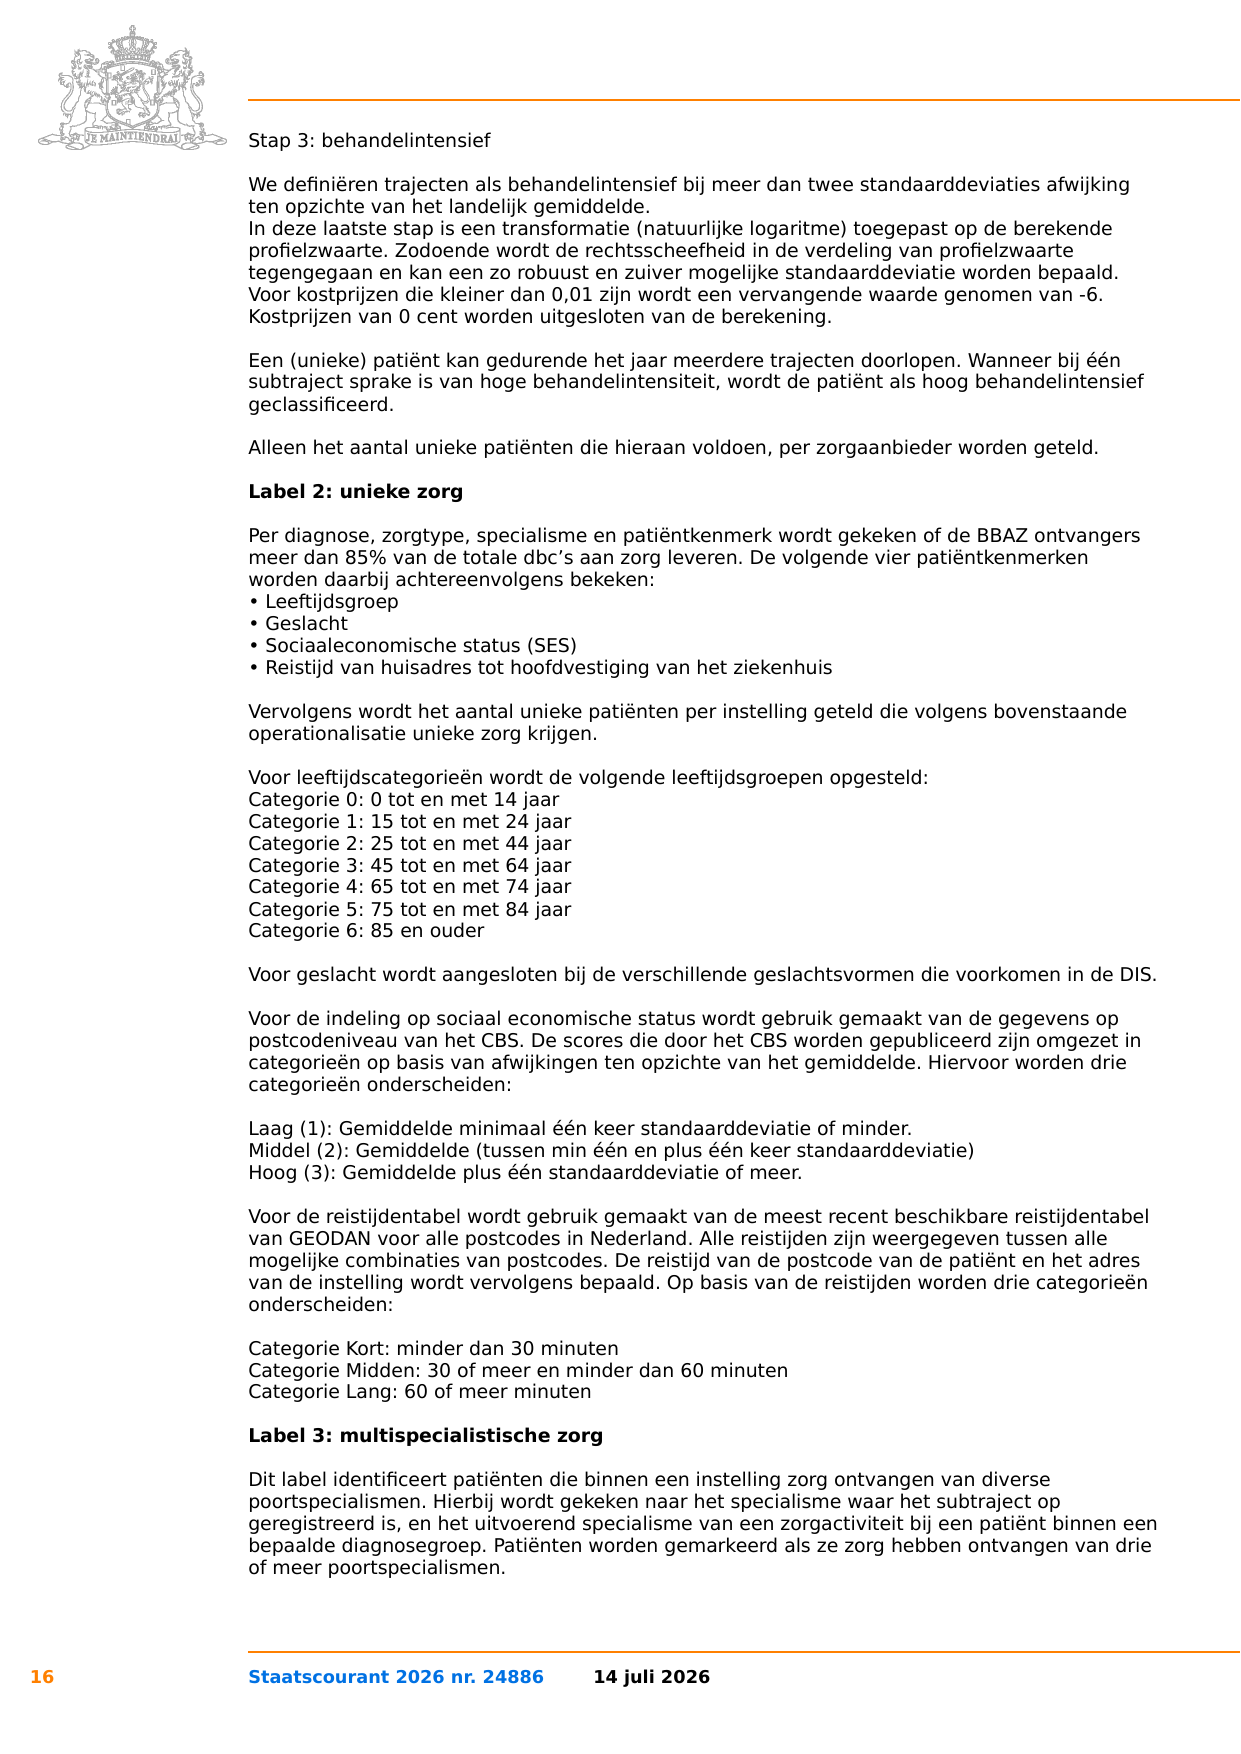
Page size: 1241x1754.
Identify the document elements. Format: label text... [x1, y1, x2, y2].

text Categorie 4: 65 tot en met 74 jaar [248, 876, 1163, 898]
text Categorie 3: 45 tot en met 64 jaar [248, 854, 1163, 876]
text Vervolgens wordt het aantal unieke patiënten per instelling geteld die volgens bovenstaande operationalisatie unieke zorg krijgen. [248, 701, 1163, 745]
text Een (unieke) patiënt kan gedurende het jaar meerdere trajecten doorlopen. Wanneer bij één subtraject sprake is van hoge behandelintensiteit, wordt de patiënt als hoog behandelintensief geclassificeerd. [248, 349, 1163, 415]
text Dit label identificeert patiënten die binnen een instelling zorg ontvangen van diverse poortspecialismen. Hierbij wordt gekeken naar het specialisme waar het subtraject op geregistreerd is, en het uitvoerend specialisme van een zorgactiviteit bij een patiënt binnen een bepaalde diagnosegroep. Patiënten worden gemarkeerd als ze zorg hebben ontvangen van drie of meer poortspecialismen. [248, 1469, 1163, 1579]
text Alleen het aantal unieke patiënten die hieraan voldoen, per zorgaanbieder worden geteld. [248, 437, 1163, 459]
text Voor de reistijdentabel wordt gebruik gemaakt van de meest recent beschikbare reistijdentabel van GEODAN voor alle postcodes in Nederland. Alle reistijden zijn weergegeven tussen alle mogelijke combinaties van postcodes. De reistijd van de postcode van de patiënt en het adres van de instelling wordt vervolgens bepaald. Op basis van de reistijden worden drie categorieën onderscheiden: [248, 1206, 1163, 1316]
text • Sociaaleconomische status (SES) [248, 635, 1163, 657]
text Categorie 0: 0 tot en met 14 jaar [248, 788, 1163, 811]
text Middel (2): Gemiddelde (tussen min één en plus één keer standaarddeviatie) [248, 1140, 1163, 1162]
text Categorie 2: 25 tot en met 44 jaar [248, 832, 1163, 854]
text We definiëren trajecten als behandelintensief bij meer dan twee standaarddeviaties afwijking ten opzichte van het landelijk gemiddelde. [248, 174, 1163, 218]
text Categorie 1: 15 tot en met 24 jaar [248, 811, 1163, 832]
subtitle Stap 3: behandelintensief [248, 130, 1163, 152]
text • Leeftijdsgroep [248, 591, 1163, 613]
subtitle Label 3: multispecialistische zorg [248, 1425, 1163, 1447]
text Laag (1): Gemiddelde minimaal één keer standaarddeviatie of minder. [248, 1118, 1163, 1140]
text • Geslacht [248, 613, 1163, 635]
text Categorie Kort: minder dan 30 minuten [248, 1337, 1163, 1359]
text Voor de indeling op sociaal economische status wordt gebruik gemaakt van de gegevens op postcodeniveau van het CBS. De scores die door het CBS worden gepubliceerd zijn omgezet in categorieën op basis van afwijkingen ten opzichte van het gemiddelde. Hiervoor worden drie categorieën onderscheiden: [248, 1008, 1163, 1096]
text Categorie 5: 75 tot en met 84 jaar [248, 898, 1163, 920]
text Hoog (3): Gemiddelde plus één standaarddeviatie of meer. [248, 1162, 1163, 1184]
text Voor leeftijdscategorieën wordt de volgende leeftijdsgroepen opgesteld: [248, 767, 1163, 788]
text • Reistijd van huisadres tot hoofdvestiging van het ziekenhuis [248, 657, 1163, 679]
subtitle Label 2: unieke zorg [248, 481, 1163, 503]
text Categorie Midden: 30 of meer en minder dan 60 minuten [248, 1359, 1163, 1381]
text In deze laatste stap is een transformatie (natuurlijke logaritme) toegepast op de berekende profielzwaarte. Zodoende wordt de rechtsscheefheid in de verdeling van profielzwaarte tegengegaan en kan een zo robuust en zuiver mogelijke standaarddeviatie worden bepaald. Voor kostprijzen die kleiner dan 0,01 zijn wordt een vervangende waarde genomen van -6. Kostprijzen van 0 cent worden uitgesloten van de berekening. [248, 218, 1163, 328]
picture [38, 25, 227, 150]
text Categorie Lang: 60 of meer minuten [248, 1381, 1163, 1403]
text Per diagnose, zorgtype, specialisme en patiëntkenmerk wordt gekeken of de BBAZ ontvangers meer dan 85% van de totale dbc’s aan zorg leveren. De volgende vier patiëntkenmerken worden daarbij achtereenvolgens bekeken: [248, 525, 1163, 591]
text Voor geslacht wordt aangesloten bij de verschillende geslachtsvormen die voorkomen in de DIS. [248, 964, 1163, 986]
text Categorie 6: 85 en ouder [248, 920, 1163, 942]
